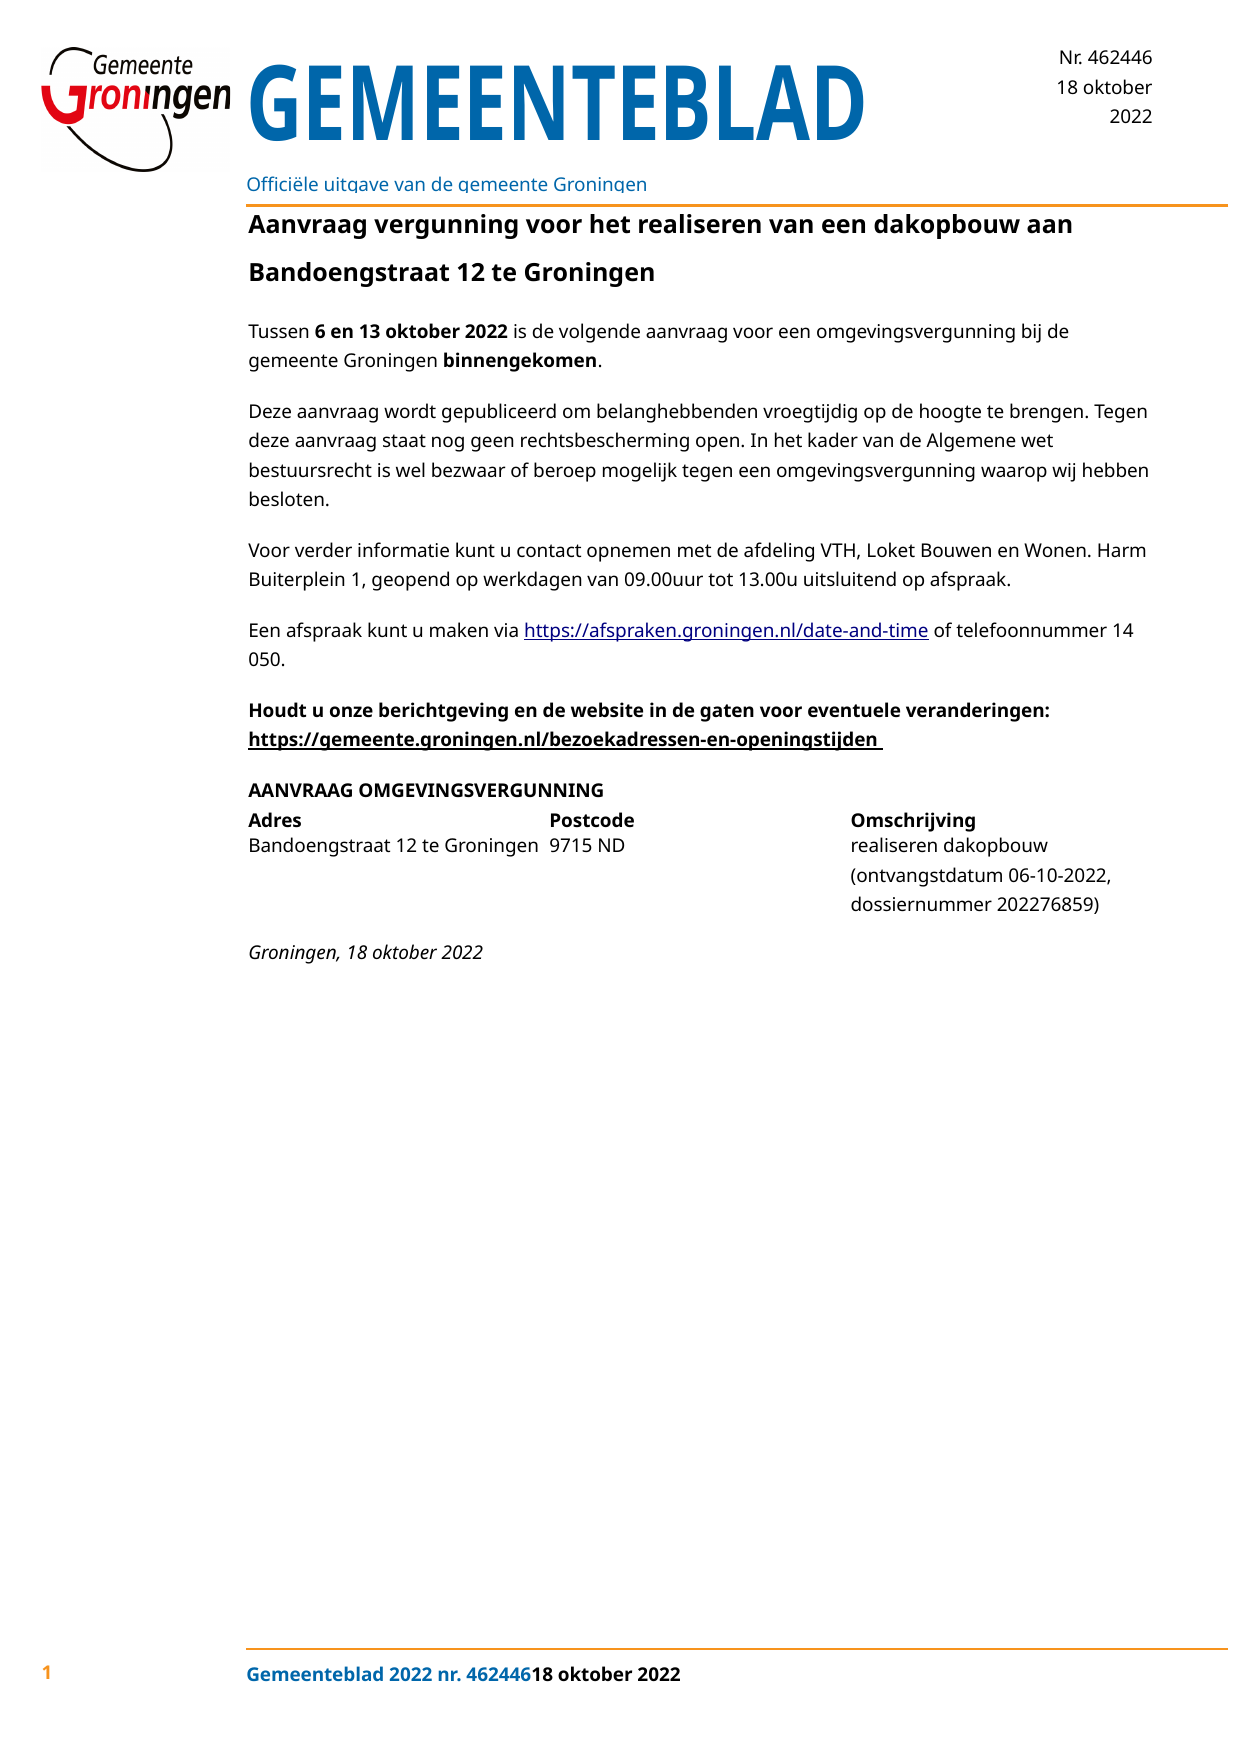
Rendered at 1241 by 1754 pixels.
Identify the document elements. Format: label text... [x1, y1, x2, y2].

table_cell 9715 ND [549, 833, 850, 917]
text Deze aanvraag wordt gepubliceerd om belanghebbenden vroegtijdig op de hoogte te brengen. Tegen deze aanvraag staat nog geen rechtsbescherming open. In het kader van de Algemene wet bestuursrecht is wel bezwaar of beroep mogelijk tegen een omgevingsvergunning waarop wij hebben besloten. [248, 398, 1152, 512]
table_cell realiseren dakopbouw (ontvangstdatum 06-10-2022, dossiernummer 202276859) [850, 833, 1152, 917]
table_header Omschrijving [850, 807, 1152, 832]
text Een afspraak kunt u maken via https://afspraken.groningen.nl/date-and-time of telefoonnummer 14 050. [248, 617, 1152, 672]
text Voor verder informatie kunt u contact opnemen met de afdeling VTH, Loket Bouwen en Wonen. Harm Buiterplein 1, geopend op werkdagen van 09.00uur tot 13.00u uitsluitend op afspraak. [248, 537, 1152, 592]
table_header Postcode [549, 807, 850, 832]
table_cell Bandoengstraat 12 te Groningen [248, 833, 549, 917]
picture [41, 47, 231, 172]
table_header Adres [248, 807, 549, 832]
text Groningen, 18 oktober 2022 [248, 939, 1152, 964]
text Tussen 6 en 13 oktober 2022 is de volgende aanvraag voor een omgevingsvergunning bij de gemeente Groningen binnengekomen. [248, 318, 1152, 373]
text Houdt u onze berichtgeving en de website in de gaten voor eventuele veranderingen: https://gemeente.groningen.nl/bezoekadressen-en-openingstijden [248, 697, 1152, 752]
text AANVRAAG OMGEVINGSVERGUNNING [248, 777, 1152, 803]
text Aanvraag vergunning voor het realiseren van een dakopbouw aan Bandoengstraat 12 te Groningen [248, 207, 1152, 288]
